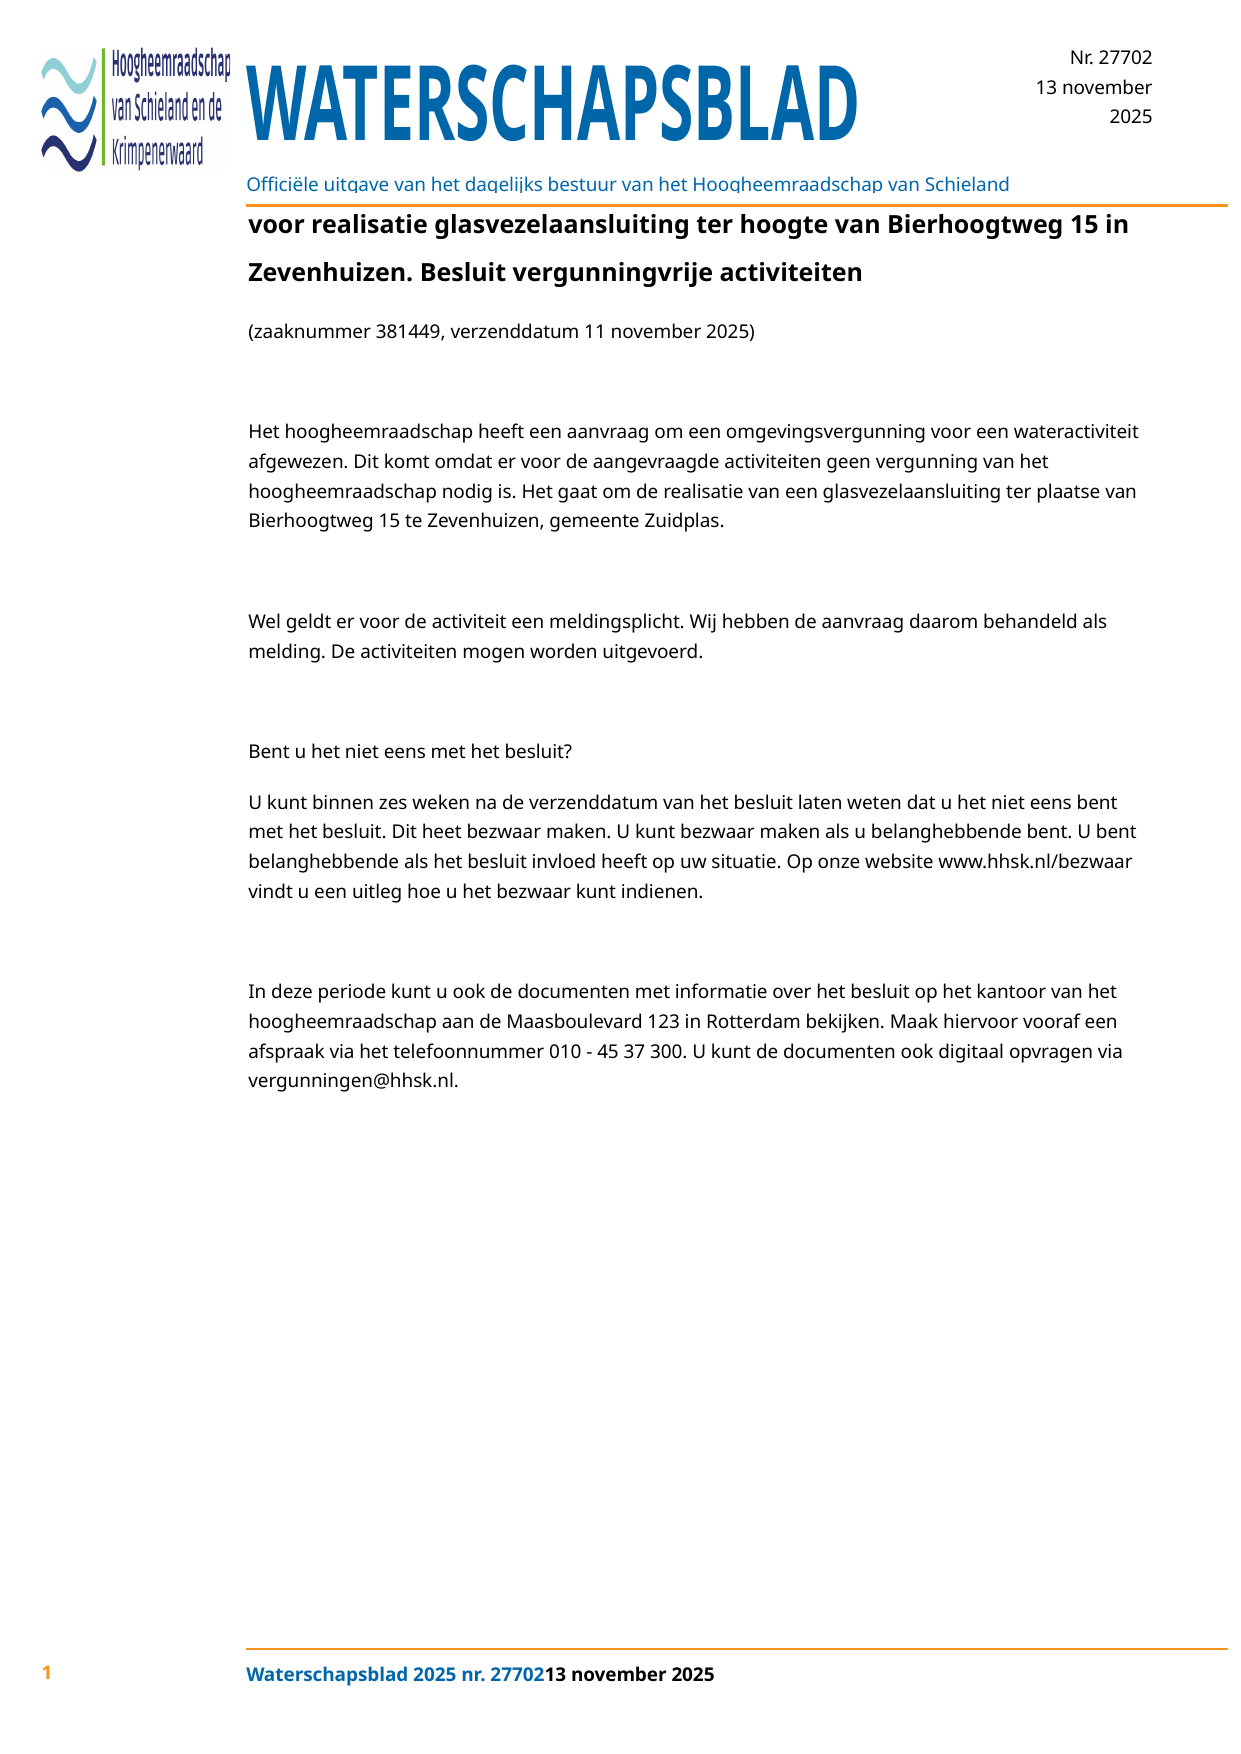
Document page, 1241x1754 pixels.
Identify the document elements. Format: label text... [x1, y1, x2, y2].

text In deze periode kunt u ook de documenten met informatie over het besluit op het kantoor van het hoogheemraadschap aan de Maasboulevard 123 in Rotterdam bekijken. Maak hiervoor vooraf een afspraak via het telefoonnummer 010 - 45 37 300. U kunt de documenten ook digitaal opvragen via vergunningen@hhsk.nl. [248, 979, 1152, 1093]
picture [41, 47, 231, 172]
text Bent u het niet eens met het besluit? [248, 739, 1152, 764]
text U kunt binnen zes weken na de verzenddatum van het besluit laten weten dat u het niet eens bent met het besluit. Dit heet bezwaar maken. U kunt bezwaar maken als u belanghebbende bent. U bent belanghebbende als het besluit invloed heeft op uw situatie. Op onze website www.hhsk.nl/bezwaar vindt u een uitleg hoe u het bezwaar kunt indienen. [248, 789, 1152, 904]
text Wel geldt er voor de activiteit een meldingsplicht. Wij hebben de aanvraag daarom behandeld als melding. De activiteiten mogen worden uitgevoerd. [248, 608, 1152, 664]
text Het hoogheemraadschap heeft een aanvraag om een omgevingsvergunning voor een wateractiviteit afgewezen. Dit komt omdat er voor de aangevraagde activiteiten geen vergunning van het hoogheemraadschap nodig is. Het gaat om de realisatie van een glasvezelaansluiting ter plaatse van Bierhoogtweg 15 te Zevenhuizen, gemeente Zuidplas. [248, 419, 1152, 533]
text voor realisatie glasvezelaansluiting ter hoogte van Bierhoogtweg 15 in Zevenhuizen. Besluit vergunningvrije activiteiten [248, 207, 1152, 288]
text (zaaknummer 381449, verzenddatum 11 november 2025) [248, 318, 1152, 344]
